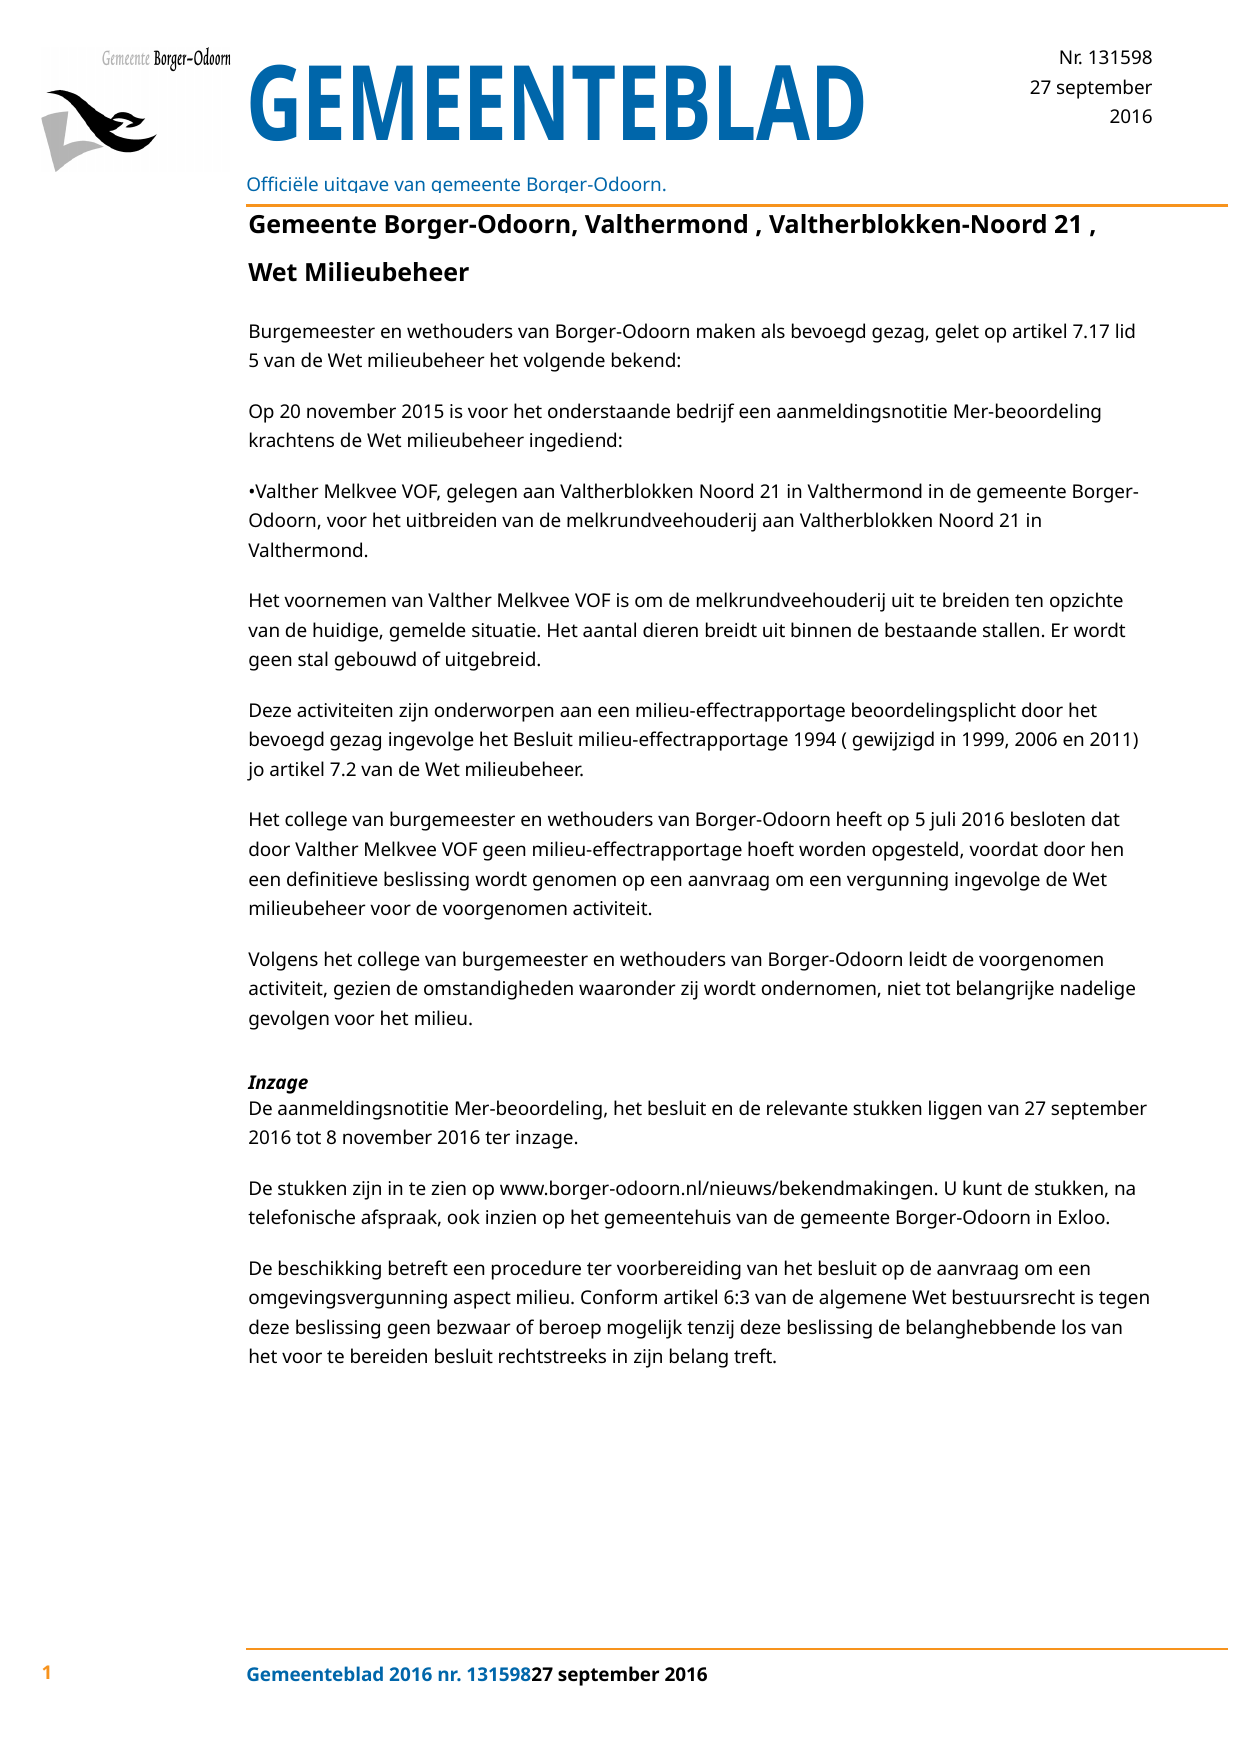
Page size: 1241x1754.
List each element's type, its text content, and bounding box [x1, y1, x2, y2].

text Burgemeester en wethouders van Borger-Odoorn maken als bevoegd gezag, gelet op artikel 7.17 lid 5 van de Wet milieubeheer het volgende bekend: [248, 318, 1152, 373]
text De aanmeldingsnotitie Mer-beoordeling, het besluit en de relevante stukken liggen van 27 september 2016 tot 8 november 2016 ter inzage. [248, 1095, 1152, 1150]
text Op 20 november 2015 is voor het onderstaande bedrijf een aanmeldingsnotitie Mer-beoordeling krachtens de Wet milieubeheer ingediend: [248, 398, 1152, 453]
text Het voornemen van Valther Melkvee VOF is om de melkrundveehouderij uit te breiden ten opzichte van de huidige, gemelde situatie. Het aantal dieren breidt uit binnen de bestaande stallen. Er wordt geen stal gebouwd of uitgebreid. [248, 587, 1152, 672]
text Volgens het college van burgemeester en wethouders van Borger-Odoorn leidt de voorgenomen activiteit, gezien de omstandigheden waaronder zij wordt ondernomen, niet tot belangrijke nadelige gevolgen voor het milieu. [248, 946, 1152, 1031]
text Inzage [248, 1069, 1152, 1095]
text De stukken zijn in te zien op www.borger-odoorn.nl/nieuws/bekendmakingen. U kunt de stukken, na telefonische afspraak, ook inzien op het gemeentehuis van de gemeente Borger-Odoorn in Exloo. [248, 1175, 1152, 1230]
text Gemeente Borger-Odoorn, Valthermond , Valtherblokken-Noord 21 , Wet Milieubeheer [248, 207, 1152, 288]
picture [41, 47, 231, 172]
text •Valther Melkvee VOF, gelegen aan Valtherblokken Noord 21 in Valthermond in de gemeente Borger-Odoorn, voor het uitbreiden van de melkrundveehouderij aan Valtherblokken Noord 21 in Valthermond. [248, 478, 1152, 563]
text De beschikking betreft een procedure ter voorbereiding van het besluit op de aanvraag om een omgevingsvergunning aspect milieu. Conform artikel 6:3 van de algemene Wet bestuursrecht is tegen deze beslissing geen bezwaar of beroep mogelijk tenzij deze beslissing de belanghebbende los van het voor te bereiden besluit rechtstreeks in zijn belang treft. [248, 1255, 1152, 1369]
text Deze activiteiten zijn onderworpen aan een milieu-effectrapportage beoordelingsplicht door het bevoegd gezag ingevolge het Besluit milieu-effectrapportage 1994 ( gewijzigd in 1999, 2006 en 2011) jo artikel 7.2 van de Wet milieubeheer. [248, 697, 1152, 782]
text Het college van burgemeester en wethouders van Borger-Odoorn heeft op 5 juli 2016 besloten dat door Valther Melkvee VOF geen milieu-effectrapportage hoeft worden opgesteld, voordat door hen een definitieve beslissing wordt genomen op een aanvraag om een vergunning ingevolge de Wet milieubeheer voor de voorgenomen activiteit. [248, 807, 1152, 921]
